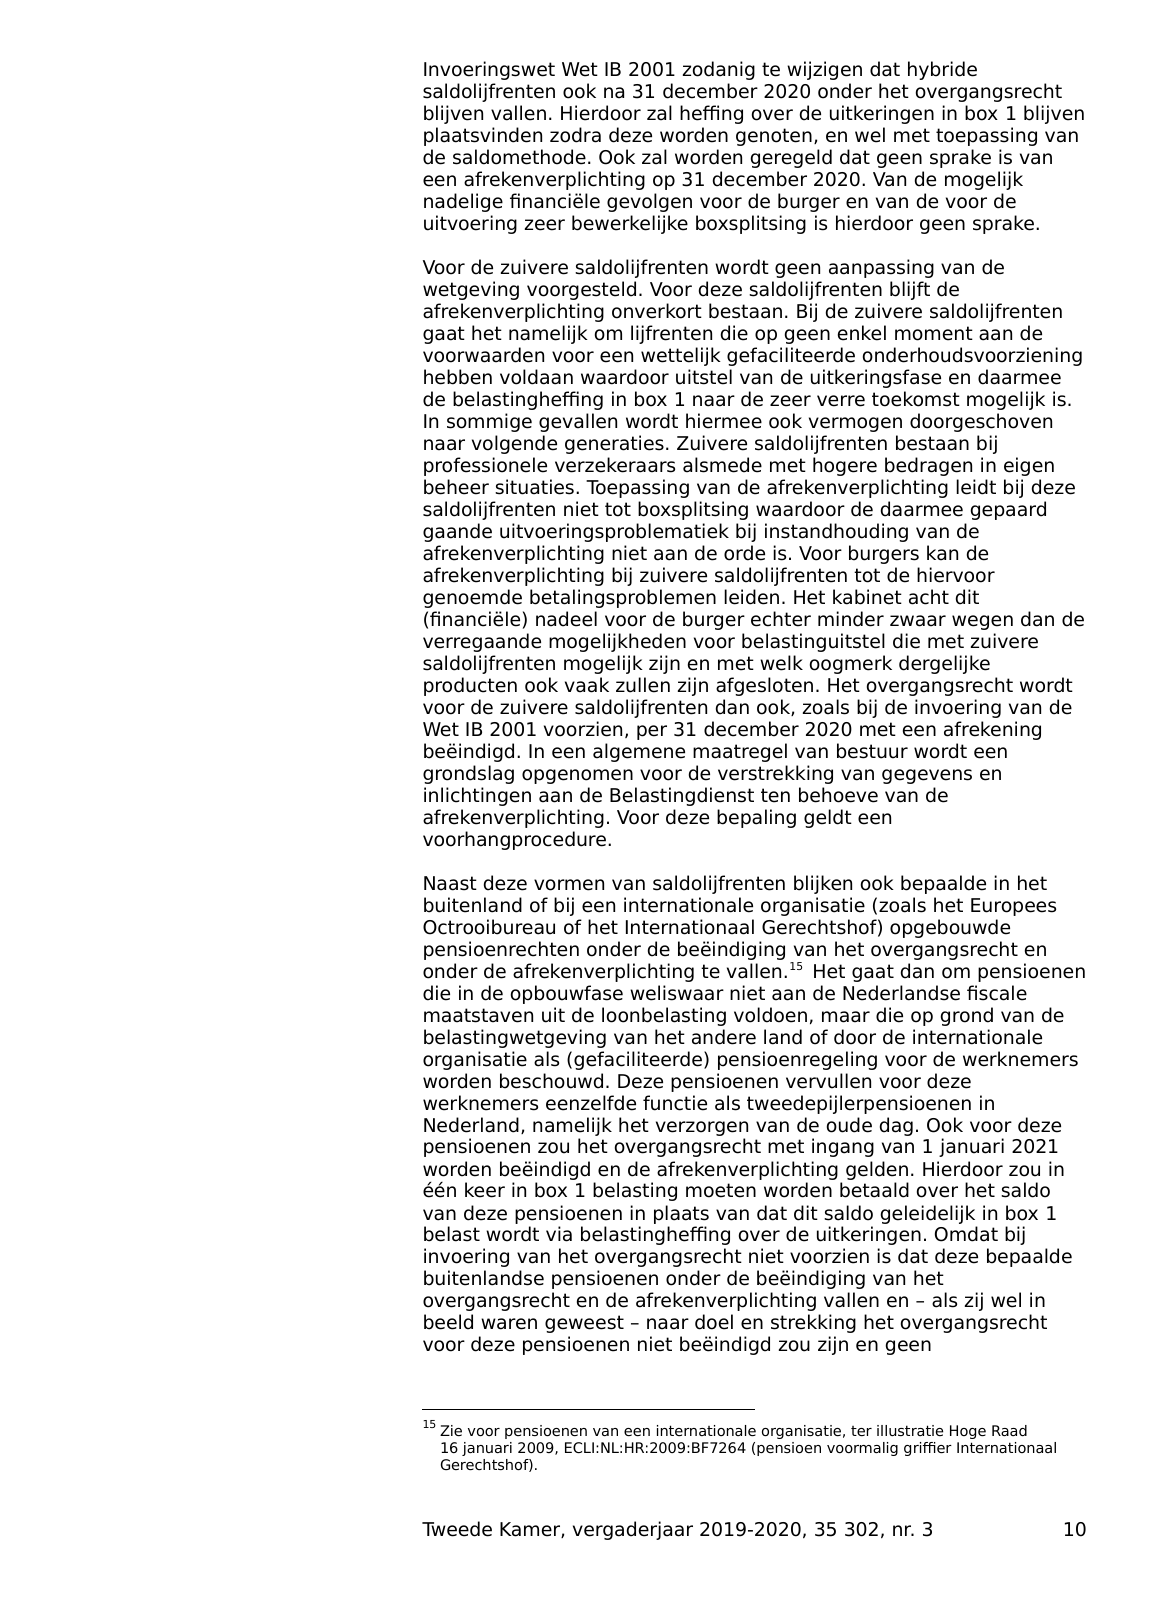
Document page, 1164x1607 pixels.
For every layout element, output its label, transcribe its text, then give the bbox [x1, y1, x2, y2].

text Naast deze vormen van saldolijfrenten blijken ook bepaalde in het buitenland of bij een internationale organisatie (zoals het Europees Octrooibureau of het Internationaal Gerechtshof) opgebouwde pensioenrechten onder de beëindiging van het overgangsrecht en onder de afrekenverplichting te vallen. Het gaat dan om pensioenen die in de opbouwfase weliswaar niet aan de Nederlandse fiscale maatstaven uit de loonbelasting voldoen, maar die op grond van de belastingwetgeving van het andere land of door de internationale organisatie als (gefaciliteerde) pensioenregeling voor de werknemers worden beschouwd. Deze pensioenen vervullen voor deze werknemers eenzelfde functie als tweedepijlerpensioenen in Nederland, namelijk het verzorgen van de oude dag. Ook voor deze pensioenen zou het overgangsrecht met ingang van 1 januari 2021 worden beëindigd en de afrekenverplichting gelden. Hierdoor zou in één keer in box 1 belasting moeten worden betaald over het saldo van deze pensioenen in plaats van dat dit saldo geleidelijk in box 1 belast wordt via belastingheffing over de uitkeringen. Omdat bij invoering van het overgangsrecht niet voorzien is dat deze bepaalde buitenlandse pensioenen onder de beëindiging van het overgangsrecht en de afrekenverplichting vallen en – als zij wel in beeld waren geweest – naar doel en strekking het overgangsrecht voor deze pensioenen niet beëindigd zou zijn en geen [422, 873, 1087, 1356]
text Invoeringswet Wet IB 2001 zodanig te wijzigen dat hybride saldolijfrenten ook na 31 december 2020 onder het overgangsrecht blijven vallen. Hierdoor zal heffing over de uitkeringen in box 1 blijven plaatsvinden zodra deze worden genoten, en wel met toepassing van de saldomethode. Ook zal worden geregeld dat geen sprake is van een afrekenverplichting op 31 december 2020. Van de mogelijk nadelige financiële gevolgen voor de burger en van de voor de uitvoering zeer bewerkelijke boxsplitsing is hierdoor geen sprake. [422, 59, 1087, 235]
text Zie voor pensioenen van een internationale organisatie, ter illustratie Hoge Raad 16 januari 2009, ECLI:NL:HR:2009:BF7264 (pensioen voormalig griffier Internationaal Gerechtshof). [422, 1418, 1087, 1474]
text Voor de zuivere saldolijfrenten wordt geen aanpassing van de wetgeving voorgesteld. Voor deze saldolijfrenten blijft de afrekenverplichting onverkort bestaan. Bij de zuivere saldolijfrenten gaat het namelijk om lijfrenten die op geen enkel moment aan de voorwaarden voor een wettelijk gefaciliteerde onderhoudsvoorziening hebben voldaan waardoor uitstel van de uitkeringsfase en daarmee de belastingheffing in box 1 naar de zeer verre toekomst mogelijk is. In sommige gevallen wordt hiermee ook vermogen doorgeschoven naar volgende generaties. Zuivere saldolijfrenten bestaan bij professionele verzekeraars alsmede met hogere bedragen in eigen beheer situaties. Toepassing van de afrekenverplichting leidt bij deze saldolijfrenten niet tot boxsplitsing waardoor de daarmee gepaard gaande uitvoeringsproblematiek bij instandhouding van de afrekenverplichting niet aan de orde is. Voor burgers kan de afrekenverplichting bij zuivere saldolijfrenten tot de hiervoor genoemde betalingsproblemen leiden. Het kabinet acht dit (financiële) nadeel voor de burger echter minder zwaar wegen dan de verregaande mogelijkheden voor belastinguitstel die met zuivere saldolijfrenten mogelijk zijn en met welk oogmerk dergelijke producten ook vaak zullen zijn afgesloten. Het overgangsrecht wordt voor de zuivere saldolijfrenten dan ook, zoals bij de invoering van de Wet IB 2001 voorzien, per 31 december 2020 met een afrekening beëindigd. In een algemene maatregel van bestuur wordt een grondslag opgenomen voor de verstrekking van gegevens en inlichtingen aan de Belastingdienst ten behoeve van de afrekenverplichting. Voor deze bepaling geldt een voorhangprocedure. [422, 257, 1087, 851]
